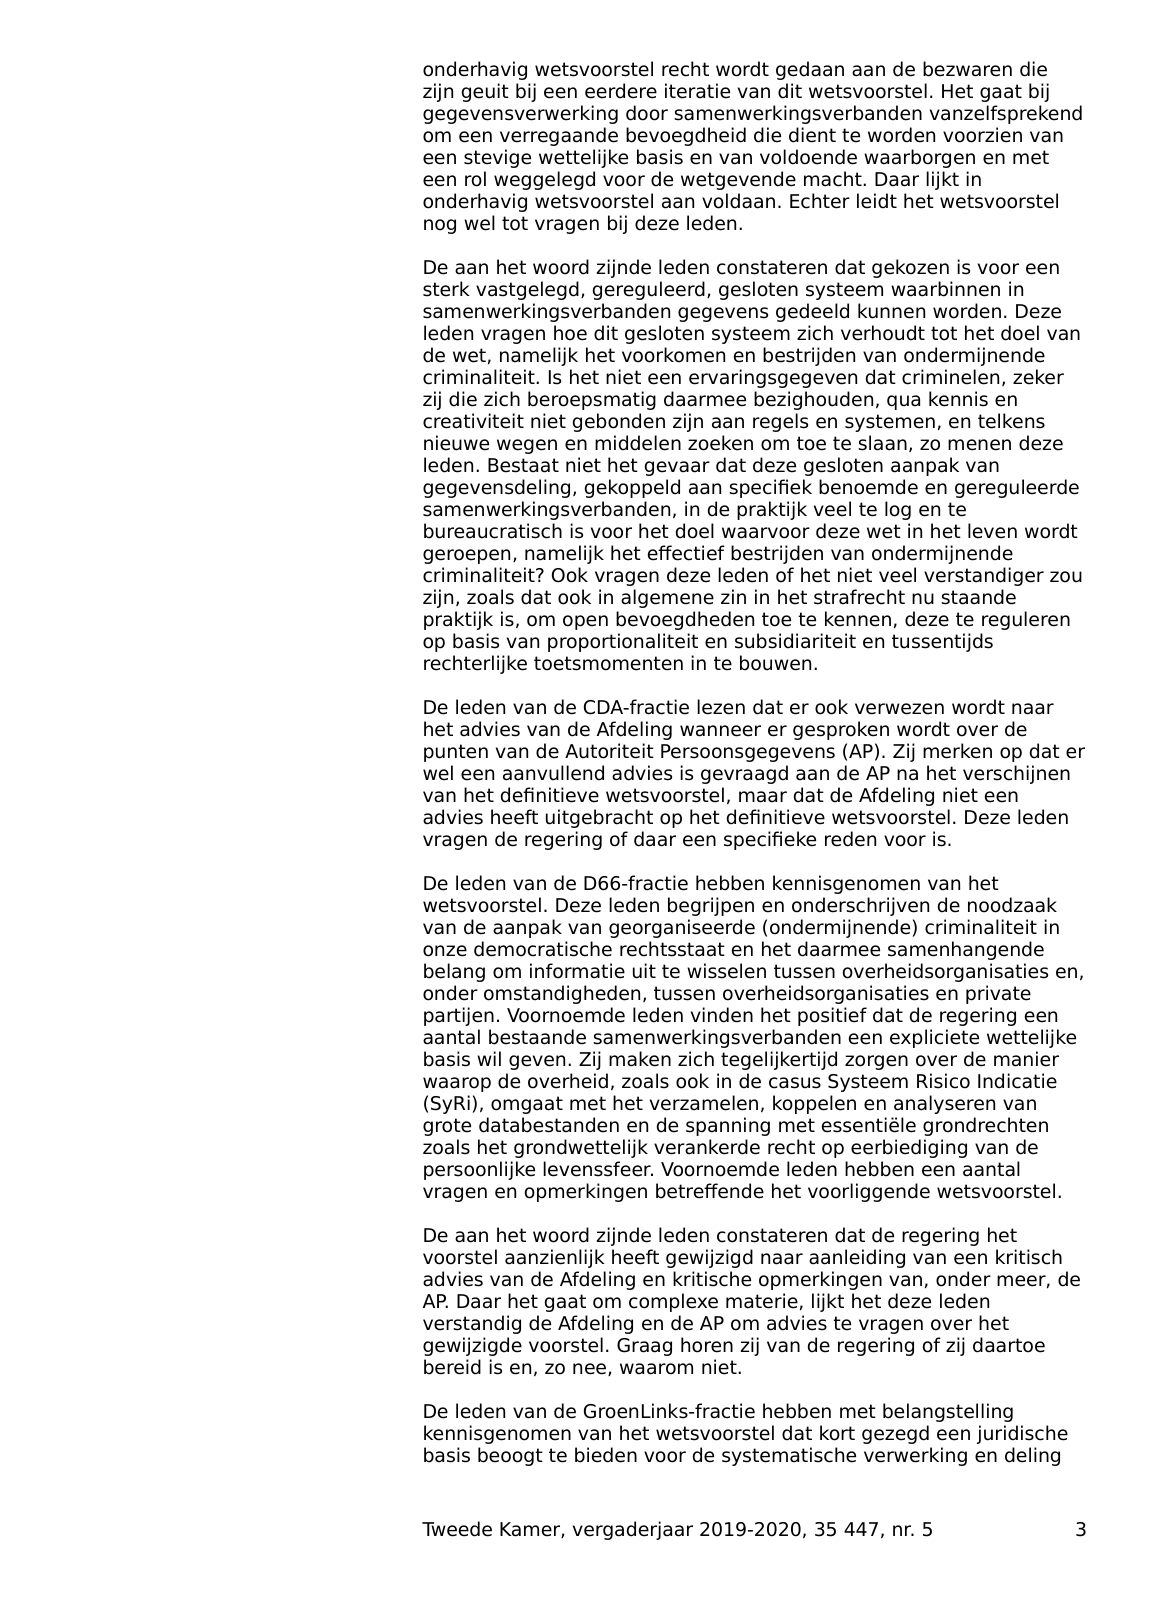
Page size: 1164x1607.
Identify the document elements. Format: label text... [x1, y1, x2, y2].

text De leden van de GroenLinks-fractie hebben met belangstelling kennisgenomen van het wetsvoorstel dat kort gezegd een juridische basis beoogt te bieden voor de systematische verwerking en deling [422, 1401, 1087, 1467]
text De leden van de D66-fractie hebben kennisgenomen van het wetsvoorstel. Deze leden begrijpen en onderschrijven de noodzaak van de aanpak van georganiseerde (ondermijnende) criminaliteit in onze democratische rechtsstaat en het daarmee samenhangende belang om informatie uit te wisselen tussen overheidsorganisaties en, onder omstandigheden, tussen overheidsorganisaties en private partijen. Voornoemde leden vinden het positief dat de regering een aantal bestaande samenwerkingsverbanden een expliciete wettelijke basis wil geven. Zij maken zich tegelijkertijd zorgen over de manier waarop de overheid, zoals ook in de casus Systeem Risico Indicatie (SyRi), omgaat met het verzamelen, koppelen en analyseren van grote databestanden en de spanning met essentiële grondrechten zoals het grondwettelijk verankerde recht op eerbiediging van de persoonlijke levenssfeer. Voornoemde leden hebben een aantal vragen en opmerkingen betreffende het voorliggende wetsvoorstel. [422, 873, 1087, 1203]
text De aan het woord zijnde leden constateren dat de regering het voorstel aanzienlijk heeft gewijzigd naar aanleiding van een kritisch advies van de Afdeling en kritische opmerkingen van, onder meer, de AP. Daar het gaat om complexe materie, lijkt het deze leden verstandig de Afdeling en de AP om advies te vragen over het gewijzigde voorstel. Graag horen zij van de regering of zij daartoe bereid is en, zo nee, waarom niet. [422, 1225, 1087, 1379]
text De aan het woord zijnde leden constateren dat gekozen is voor een sterk vastgelegd, gereguleerd, gesloten systeem waarbinnen in samenwerkingsverbanden gegevens gedeeld kunnen worden. Deze leden vragen hoe dit gesloten systeem zich verhoudt tot het doel van de wet, namelijk het voorkomen en bestrijden van ondermijnende criminaliteit. Is het niet een ervaringsgegeven dat criminelen, zeker zij die zich beroepsmatig daarmee bezighouden, qua kennis en creativiteit niet gebonden zijn aan regels en systemen, en telkens nieuwe wegen en middelen zoeken om toe te slaan, zo menen deze leden. Bestaat niet het gevaar dat deze gesloten aanpak van gegevensdeling, gekoppeld aan specifiek benoemde en gereguleerde samenwerkingsverbanden, in de praktijk veel te log en te bureaucratisch is voor het doel waarvoor deze wet in het leven wordt geroepen, namelijk het effectief bestrijden van ondermijnende criminaliteit? Ook vragen deze leden of het niet veel verstandiger zou zijn, zoals dat ook in algemene zin in het strafrecht nu staande praktijk is, om open bevoegdheden toe te kennen, deze te reguleren op basis van proportionaliteit en subsidiariteit en tussentijds rechterlijke toetsmomenten in te bouwen. [422, 257, 1087, 675]
text De leden van de CDA-fractie lezen dat er ook verwezen wordt naar het advies van de Afdeling wanneer er gesproken wordt over de punten van de Autoriteit Persoonsgegevens (AP). Zij merken op dat er wel een aanvullend advies is gevraagd aan de AP na het verschijnen van het definitieve wetsvoorstel, maar dat de Afdeling niet een advies heeft uitgebracht op het definitieve wetsvoorstel. Deze leden vragen de regering of daar een specifieke reden voor is. [422, 697, 1087, 851]
text onderhavig wetsvoorstel recht wordt gedaan aan de bezwaren die zijn geuit bij een eerdere iteratie van dit wetsvoorstel. Het gaat bij gegevensverwerking door samenwerkingsverbanden vanzelfsprekend om een verregaande bevoegdheid die dient te worden voorzien van een stevige wettelijke basis en van voldoende waarborgen en met een rol weggelegd voor de wetgevende macht. Daar lijkt in onderhavig wetsvoorstel aan voldaan. Echter leidt het wetsvoorstel nog wel tot vragen bij deze leden. [422, 59, 1087, 235]
